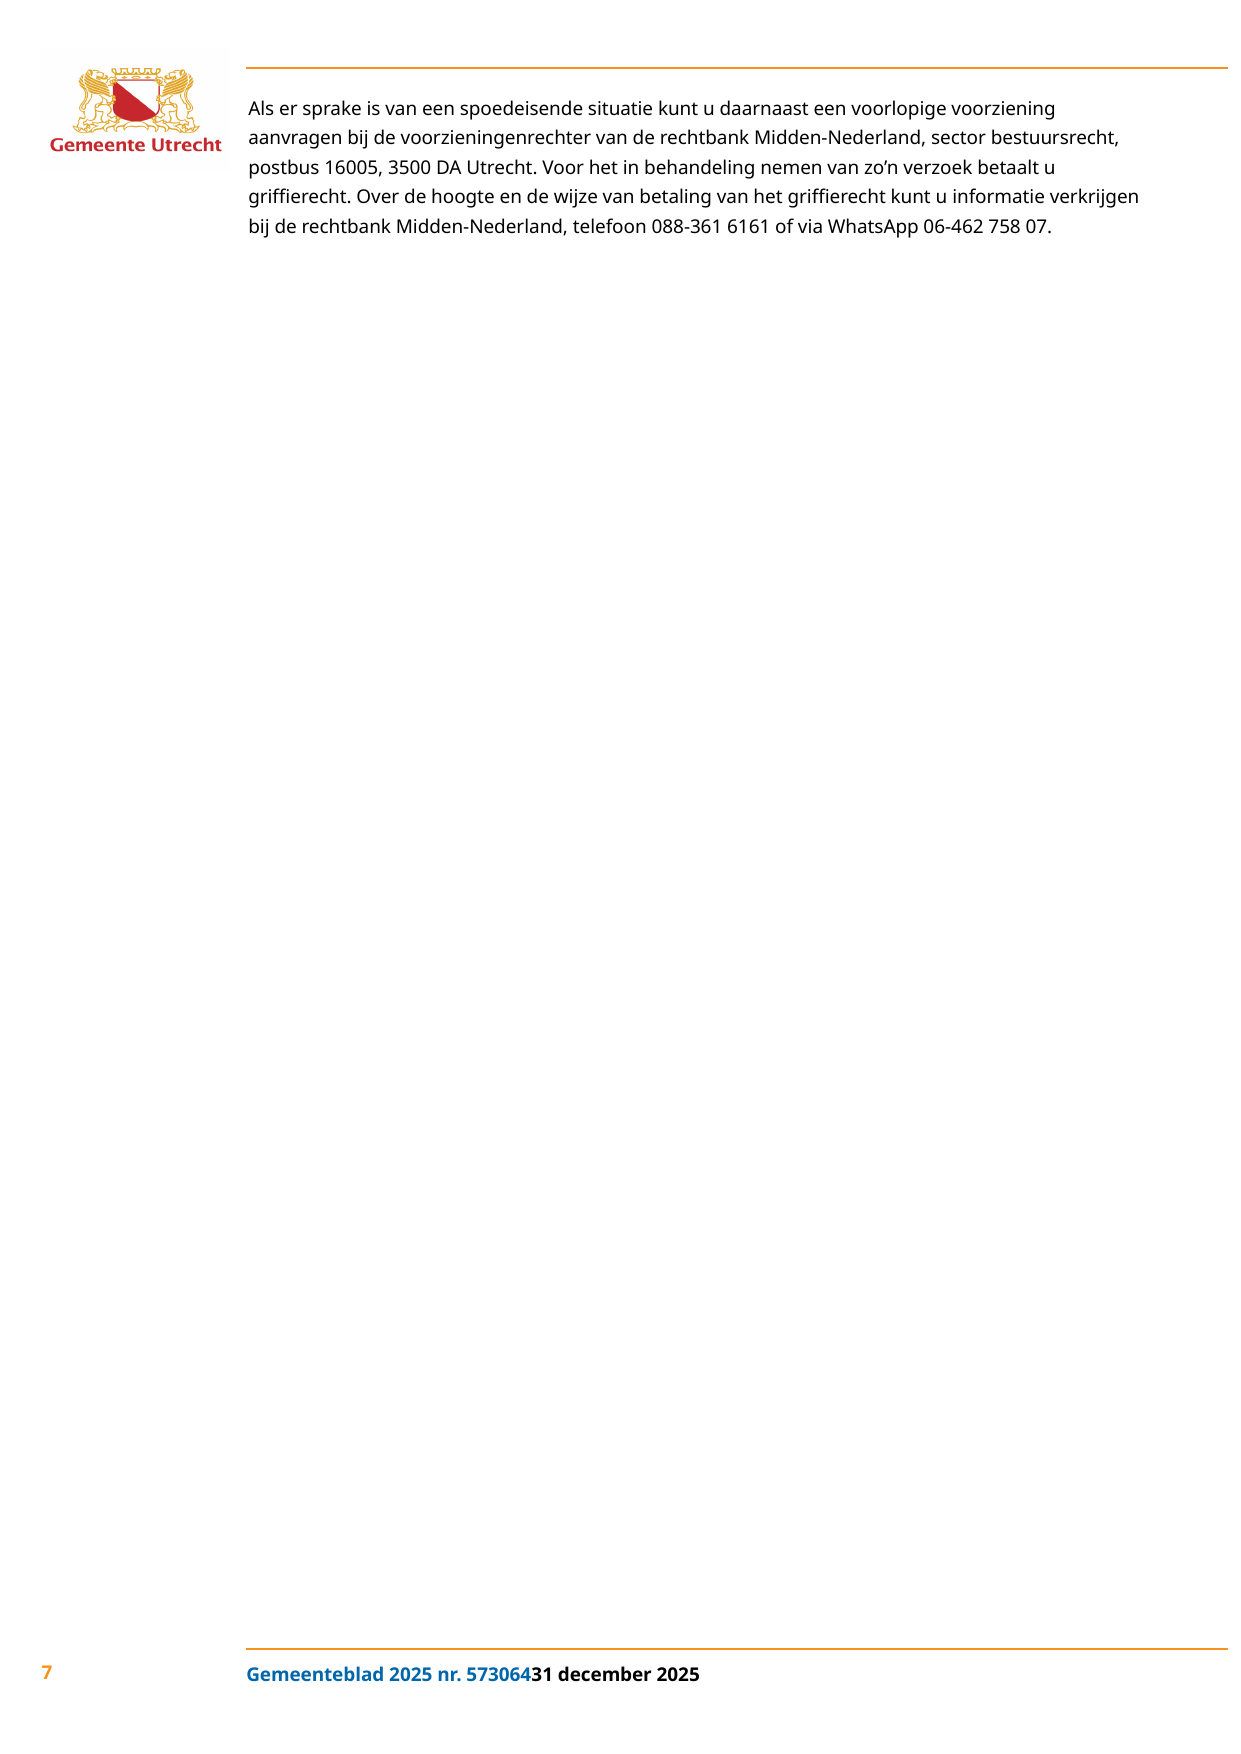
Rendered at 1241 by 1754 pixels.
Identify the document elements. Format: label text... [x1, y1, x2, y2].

picture [41, 47, 231, 172]
text Als er sprake is van een spoedeisende situatie kunt u daarnaast een voorlopige voorziening aanvragen bij de voorzieningenrechter van de rechtbank Midden-Nederland, sector bestuursrecht, postbus 16005, 3500 DA Utrecht. Voor het in behandeling nemen van zo’n verzoek betaalt u griffierecht. Over de hoogte en de wijze van betaling van het griffierecht kunt u informatie verkrijgen bij de rechtbank Midden-Nederland, telefoon 088-361 6161 of via WhatsApp 06-462 758 07. [248, 95, 1152, 239]
